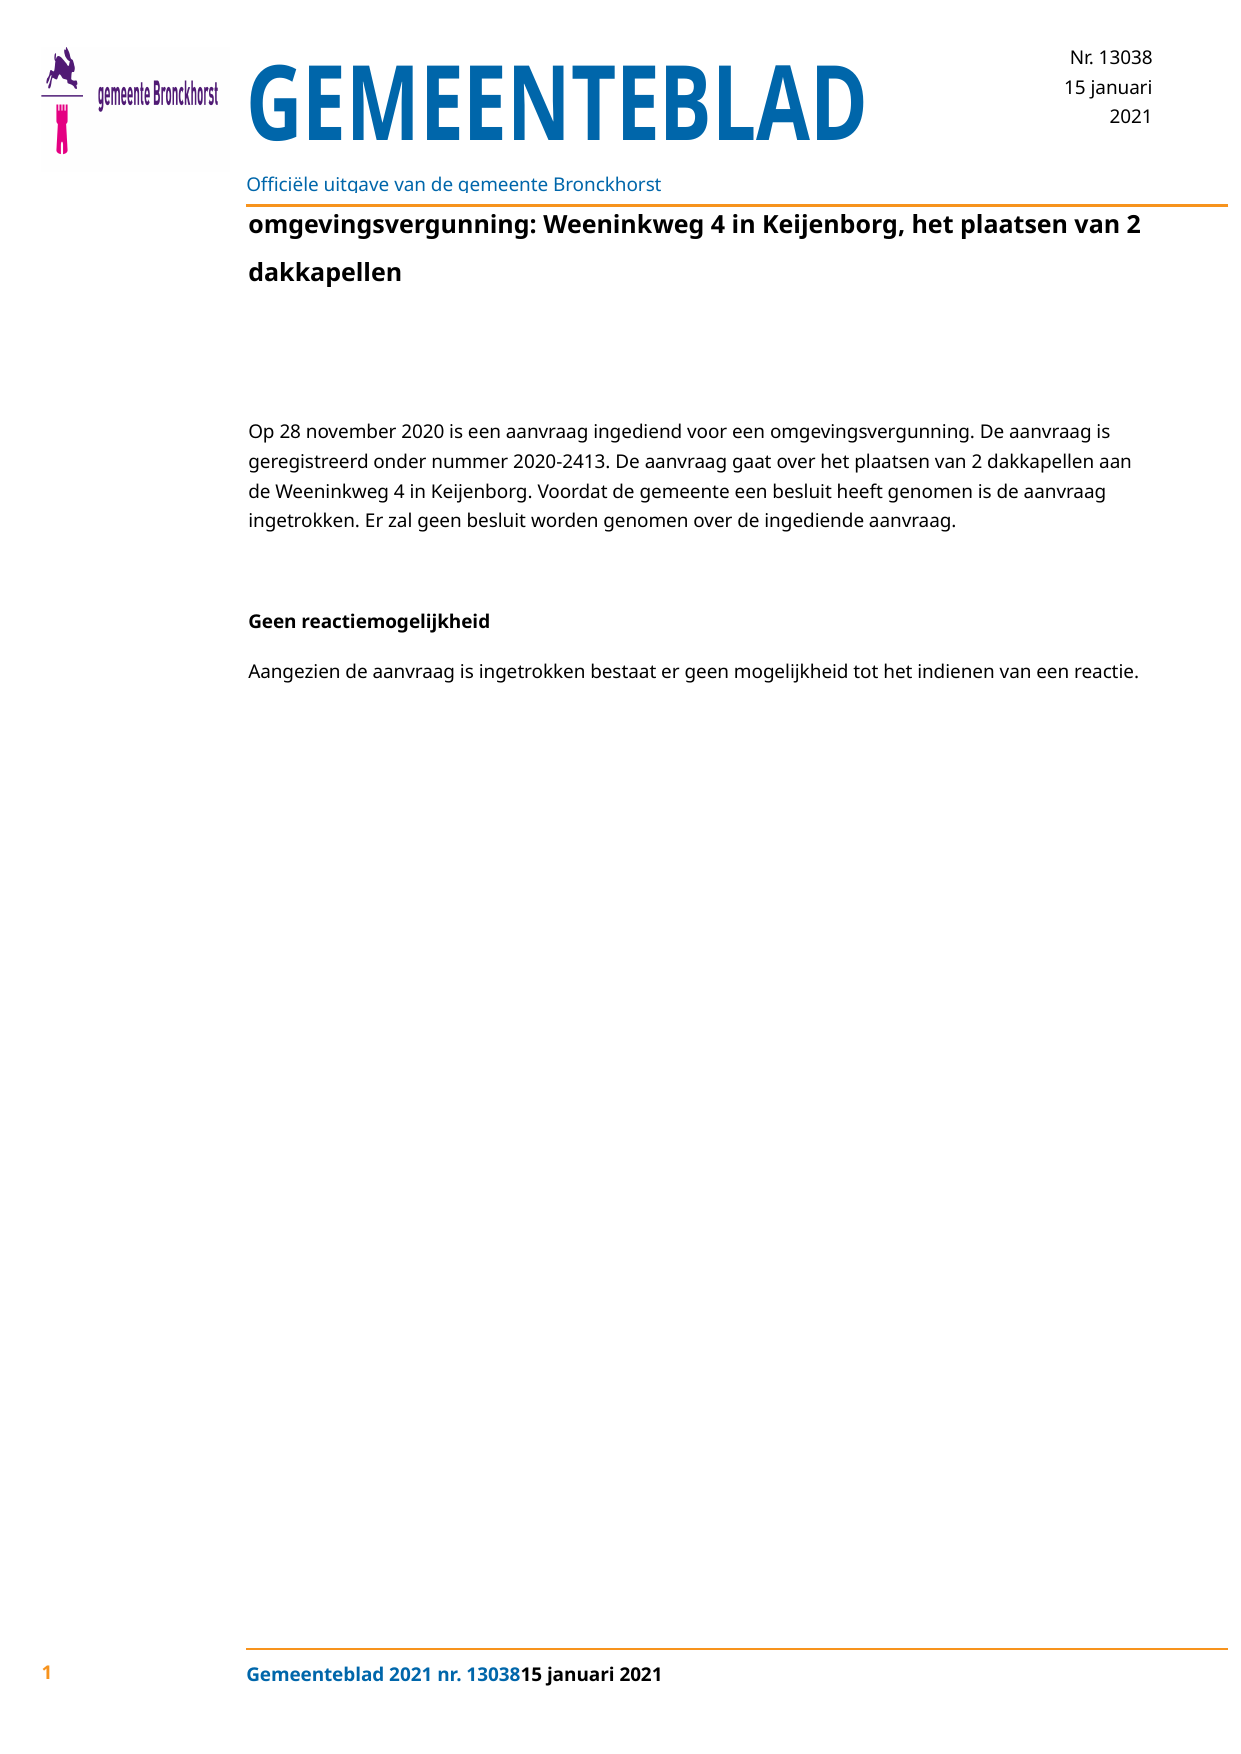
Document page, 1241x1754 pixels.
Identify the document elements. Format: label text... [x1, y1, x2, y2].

picture [41, 47, 231, 172]
text Aangezien de aanvraag is ingetrokken bestaat er geen mogelijkheid tot het indienen van een reactie. [248, 659, 1152, 684]
text Op 28 november 2020 is een aanvraag ingediend voor een omgevingsvergunning. De aanvraag is geregistreerd onder nummer 2020-2413. De aanvraag gaat over het plaatsen van 2 dakkapellen aan de Weeninkweg 4 in Keijenborg. Voordat de gemeente een besluit heeft genomen is de aanvraag ingetrokken. Er zal geen besluit worden genomen over de ingediende aanvraag. [248, 419, 1152, 533]
text Geen reactiemogelijkheid [248, 608, 1152, 634]
text omgevingsvergunning: Weeninkweg 4 in Keijenborg, het plaatsen van 2 dakkapellen [248, 207, 1152, 288]
